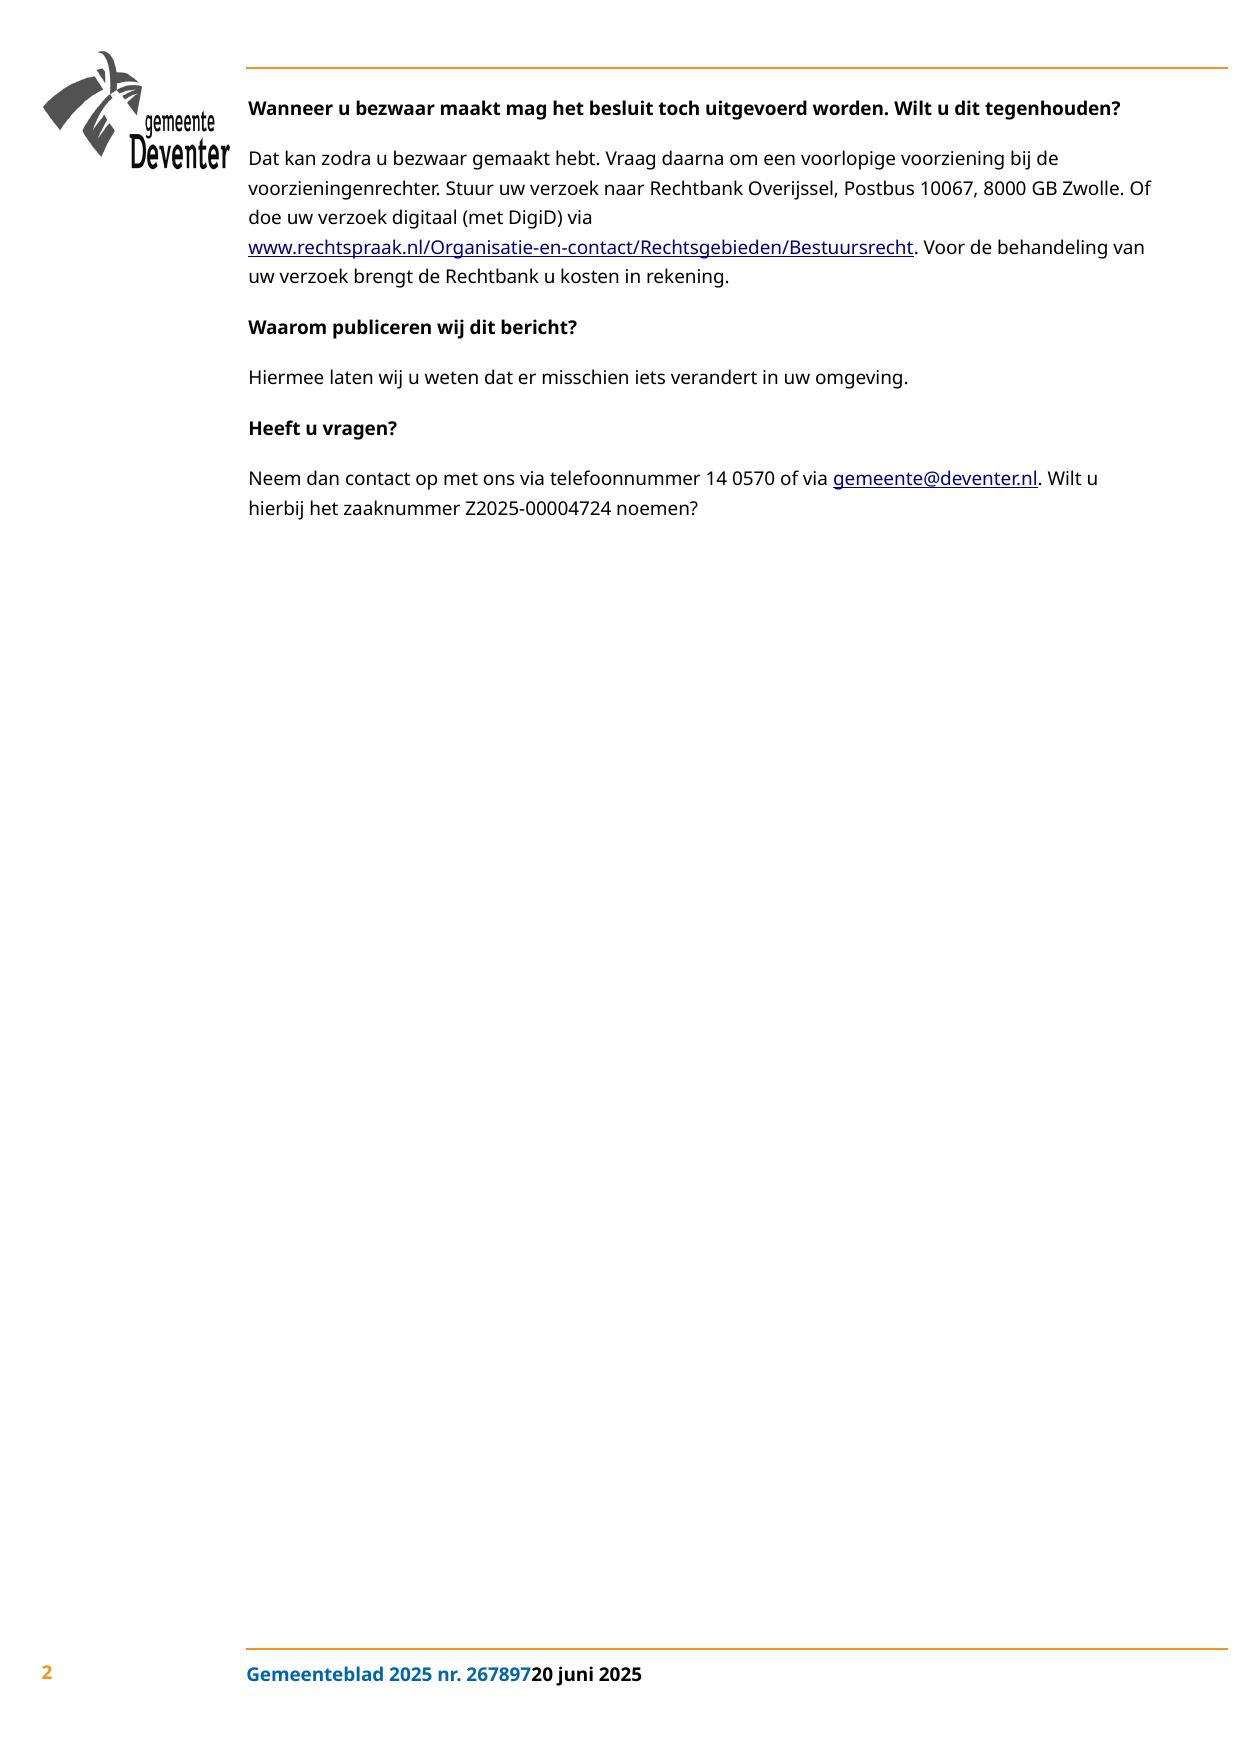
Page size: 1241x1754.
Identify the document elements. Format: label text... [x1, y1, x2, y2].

text Hiermee laten wij u weten dat er misschien iets verandert in uw omgeving. [248, 364, 1152, 390]
text Neem dan contact op met ons via telefoonnummer 14 0570 of via gemeente@deventer.nl. Wilt u hierbij het zaaknummer Z2025-00004724 noemen? [248, 465, 1152, 521]
text Waarom publiceren wij dit bericht? [248, 314, 1152, 340]
text Dat kan zodra u bezwaar gemaakt hebt. Vraag daarna om een voorlopige voorziening bij de voorzieningenrechter. Stuur uw verzoek naar Rechtbank Overijssel, Postbus 10067, 8000 GB Zwolle. Of doe uw verzoek digitaal (met DigiD) via www.rechtspraak.nl/Organisatie-en-contact/Rechtsgebieden/Bestuursrecht. Voor de behandeling van uw verzoek brengt de Rechtbank u kosten in rekening. [248, 145, 1152, 289]
text Heeft u vragen? [248, 415, 1152, 441]
picture [41, 47, 231, 172]
text Wanneer u bezwaar maakt mag het besluit toch uitgevoerd worden. Wilt u dit tegenhouden? [248, 95, 1152, 121]
